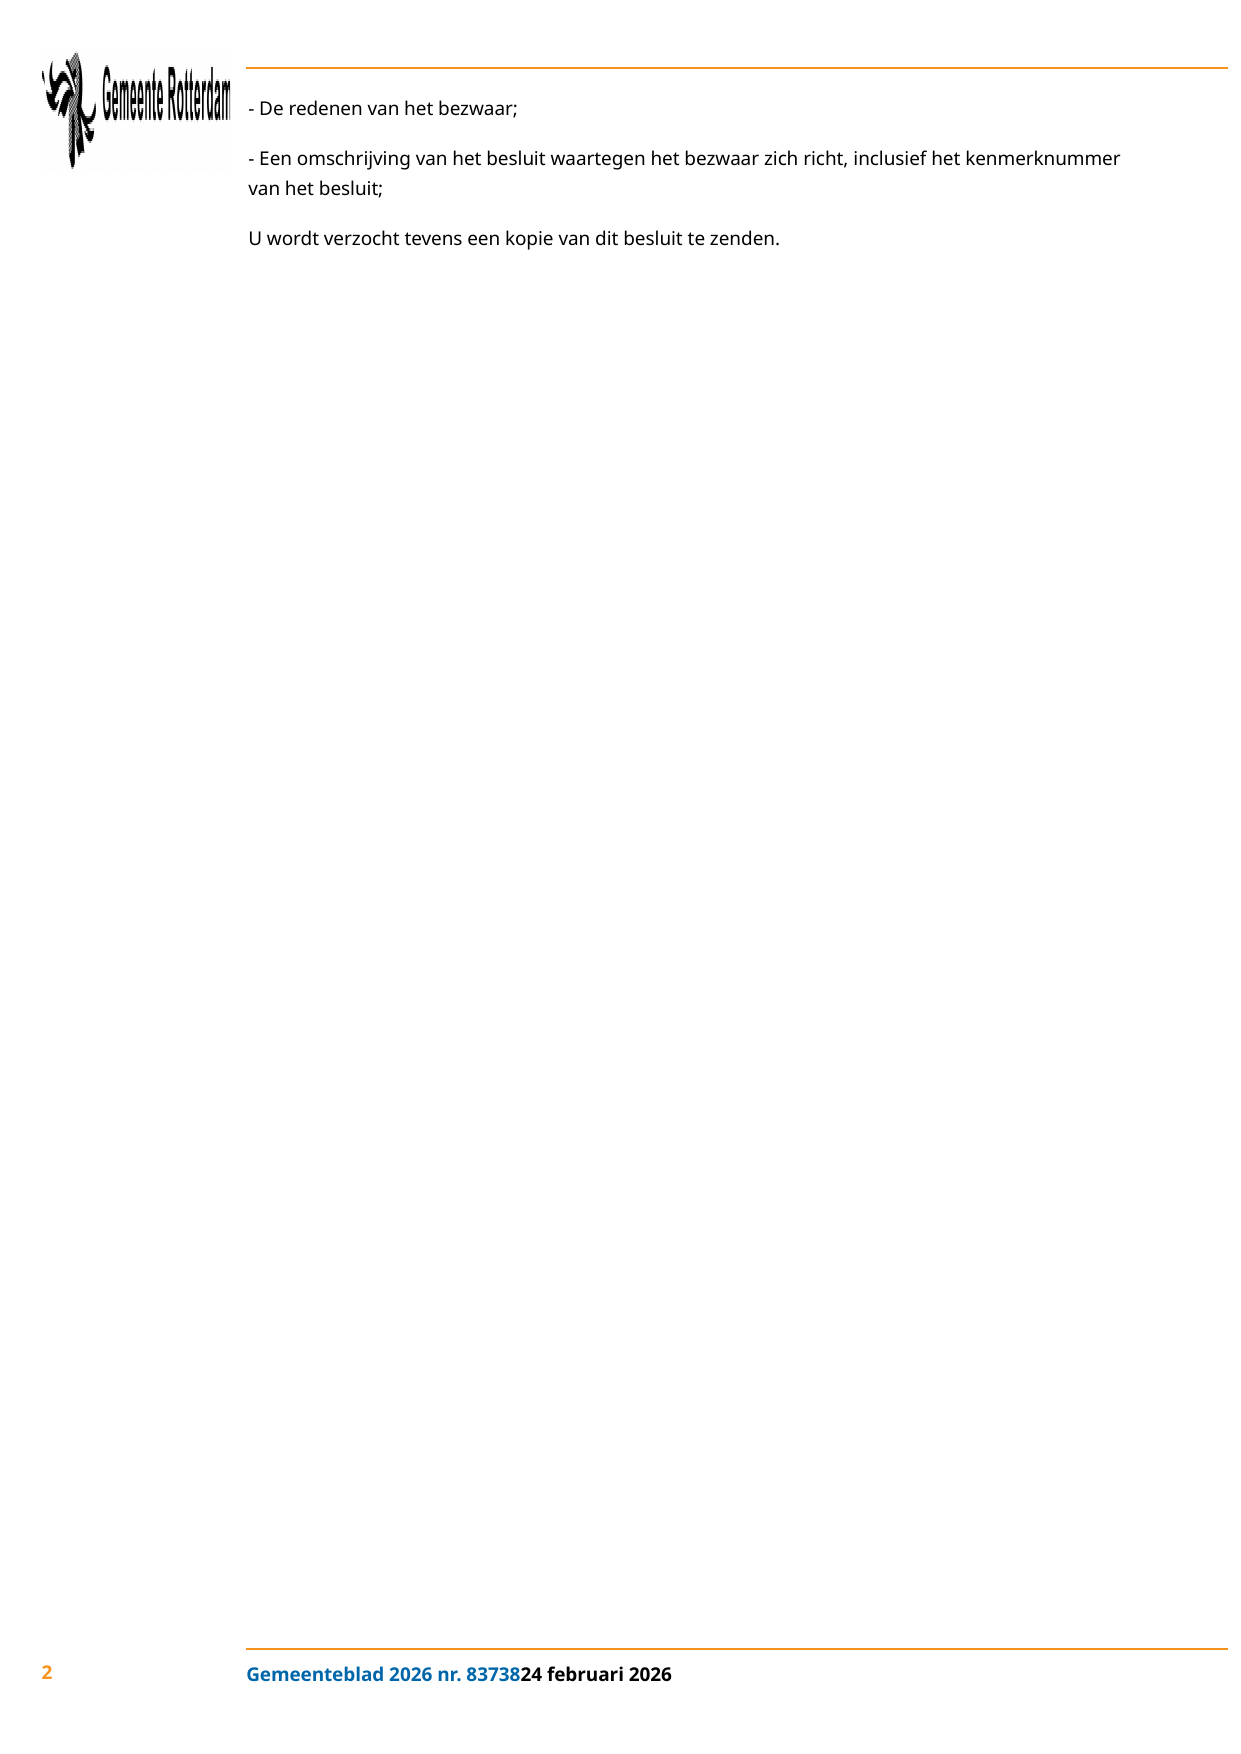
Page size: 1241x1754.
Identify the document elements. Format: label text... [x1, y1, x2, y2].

text U wordt verzocht tevens een kopie van dit besluit te zenden. [248, 225, 1152, 251]
picture [41, 47, 231, 172]
text - Een omschrijving van het besluit waartegen het bezwaar zich richt, inclusief het kenmerknummer van het besluit; [248, 145, 1152, 201]
text - De redenen van het bezwaar; [248, 95, 1152, 121]
